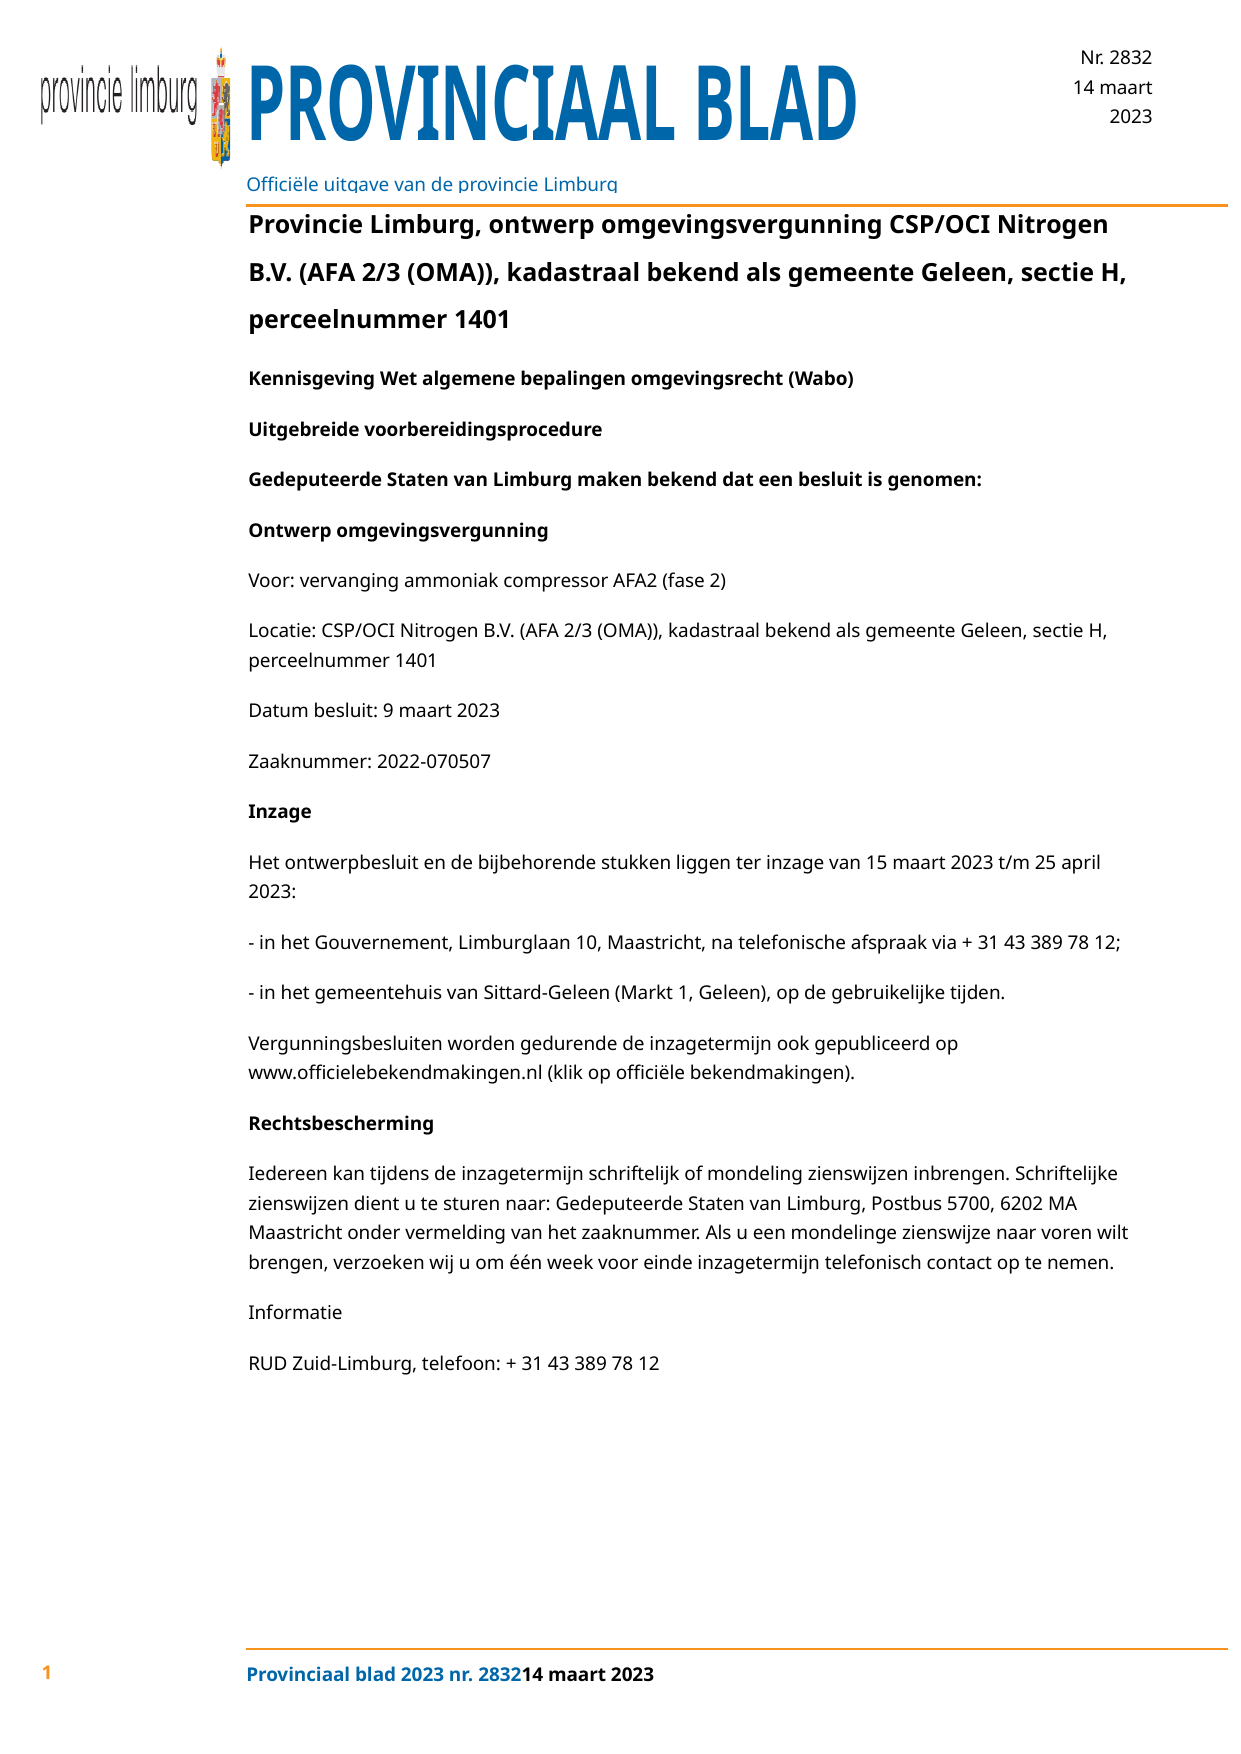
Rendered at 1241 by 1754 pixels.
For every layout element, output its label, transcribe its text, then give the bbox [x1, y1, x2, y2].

text Locatie: CSP/OCI Nitrogen B.V. (AFA 2/3 (OMA)), kadastraal bekend als gemeente Geleen, sectie H, perceelnummer 1401 [248, 618, 1152, 673]
text Provincie Limburg, ontwerp omgevingsvergunning CSP/OCI Nitrogen B.V. (AFA 2/3 (OMA)), kadastraal bekend als gemeente Geleen, sectie H, perceelnummer 1401 [248, 207, 1152, 336]
text - in het gemeentehuis van Sittard-Geleen (Markt 1, Geleen), op de gebruikelijke tijden. [248, 979, 1152, 1005]
text Ontwerp omgevingsvergunning [248, 517, 1152, 542]
text - in het Gouvernement, Limburglaan 10, Maastricht, na telefonische afspraak via + 31 43 389 78 12; [248, 929, 1152, 954]
text RUD Zuid-Limburg, telefoon: + 31 43 389 78 12 [248, 1350, 1152, 1375]
text Datum besluit: 9 maart 2023 [248, 698, 1152, 723]
text Informatie [248, 1299, 1152, 1325]
text Voor: vervanging ammoniak compressor AFA2 (fase 2) [248, 567, 1152, 593]
picture [41, 47, 231, 172]
text Gedeputeerde Staten van Limburg maken bekend dat een besluit is genomen: [248, 466, 1152, 492]
text Kennisgeving Wet algemene bepalingen omgevingsrecht (Wabo) [248, 366, 1152, 391]
text Inzage [248, 798, 1152, 824]
text Rechtsbescherming [248, 1110, 1152, 1135]
text Uitgebreide voorbereidingsprocedure [248, 416, 1152, 442]
text Iedereen kan tijdens de inzagetermijn schriftelijk of mondeling zienswijzen inbrengen. Schriftelijke zienswijzen dient u te sturen naar: Gedeputeerde Staten van Limburg, Postbus 5700, 6202 MA Maastricht onder vermelding van het zaaknummer. Als u een mondelinge zienswijze naar voren wilt brengen, verzoeken wij u om één week voor einde inzagetermijn telefonisch contact op te nemen. [248, 1160, 1152, 1274]
text Zaaknummer: 2022-070507 [248, 748, 1152, 774]
text Vergunningsbesluiten worden gedurende de inzagetermijn ook gepubliceerd op www.officielebekendmakingen.nl (klik op officiële bekendmakingen). [248, 1030, 1152, 1085]
text Het ontwerpbesluit en de bijbehorende stukken liggen ter inzage van 15 maart 2023 t/m 25 april 2023: [248, 849, 1152, 904]
